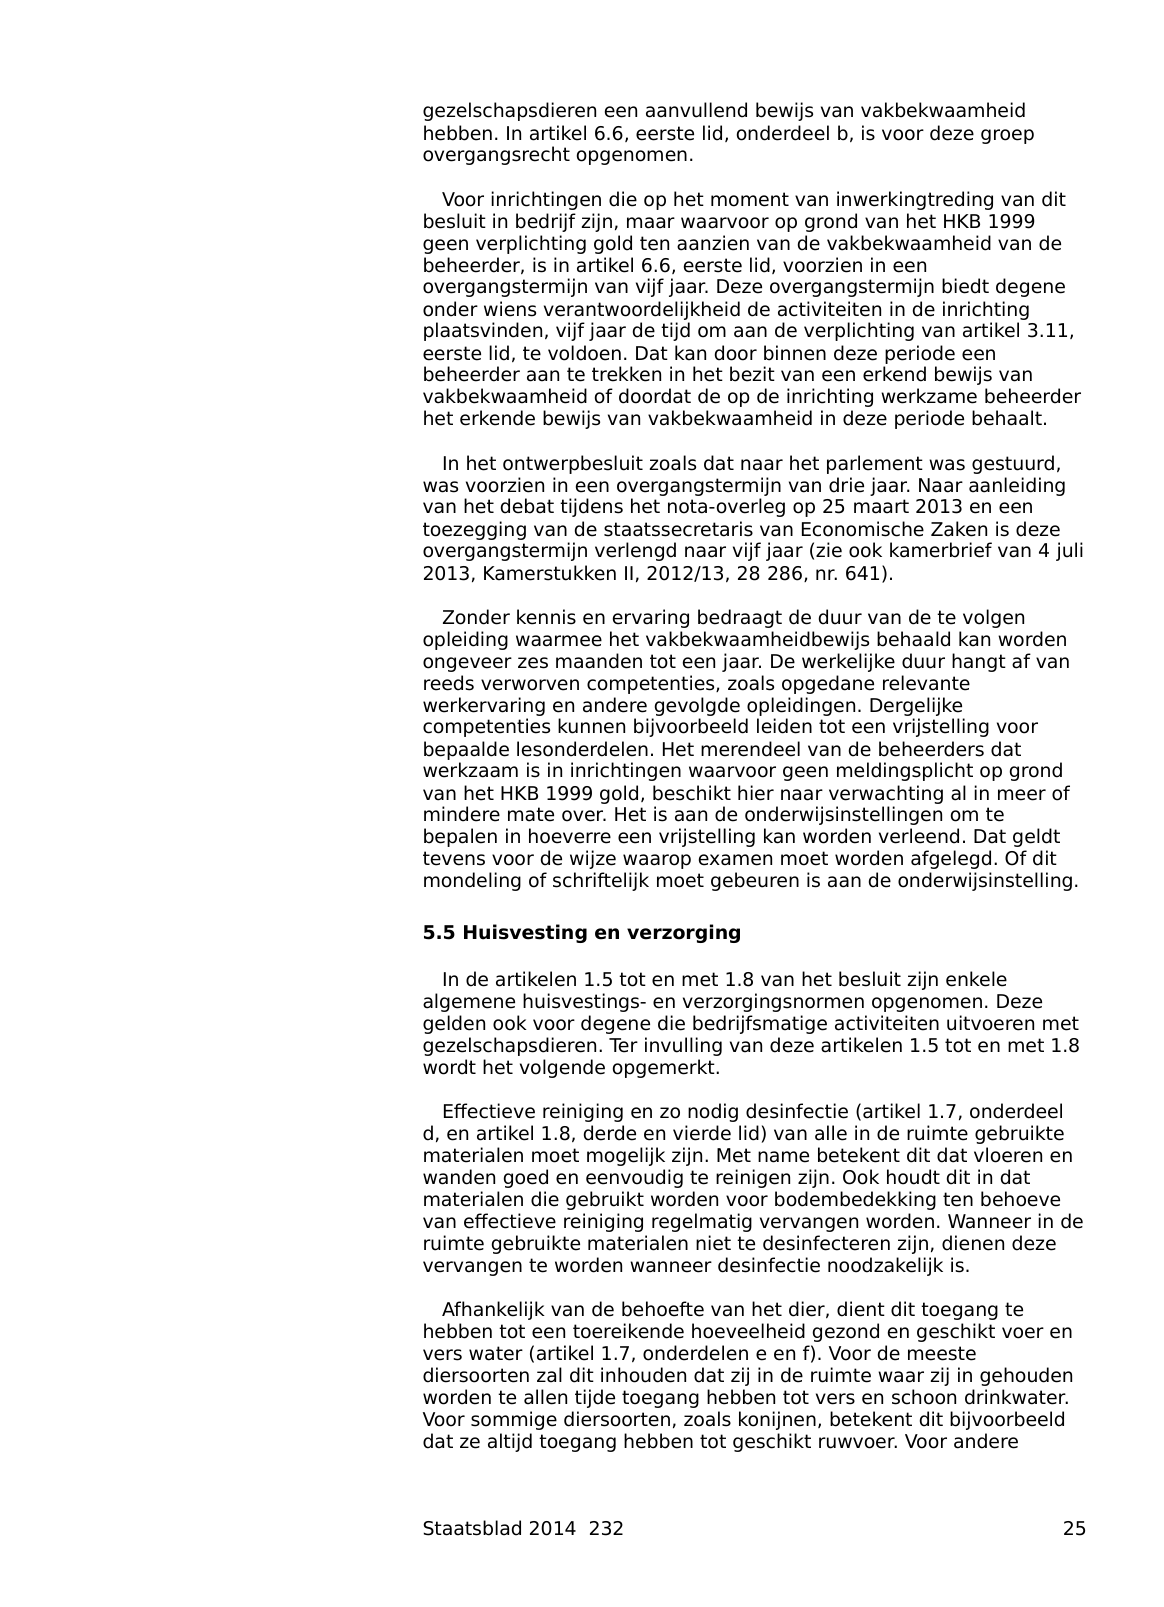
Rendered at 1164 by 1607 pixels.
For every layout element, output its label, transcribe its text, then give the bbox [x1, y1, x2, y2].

subtitle 5.5 Huisvesting en verzorging [422, 922, 1087, 944]
text In de artikelen 1.5 tot en met 1.8 van het besluit zijn enkele algemene huisvestings- en verzorgingsnormen opgenomen. Deze gelden ook voor degene die bedrijfsmatige activiteiten uitvoeren met gezelschapsdieren. Ter invulling van deze artikelen 1.5 tot en met 1.8 wordt het volgende opgemerkt. [422, 969, 1087, 1079]
text Effectieve reiniging en zo nodig desinfectie (artikel 1.7, onderdeel d, en artikel 1.8, derde en vierde lid) van alle in de ruimte gebruikte materialen moet mogelijk zijn. Met name betekent dit dat vloeren en wanden goed en eenvoudig te reinigen zijn. Ook houdt dit in dat materialen die gebruikt worden voor bodembedekking ten behoeve van effectieve reiniging regelmatig vervangen worden. Wanneer in de ruimte gebruikte materialen niet te desinfecteren zijn, dienen deze vervangen te worden wanneer desinfectie noodzakelijk is. [422, 1101, 1087, 1277]
text In het ontwerpbesluit zoals dat naar het parlement was gestuurd, was voorzien in een overgangstermijn van drie jaar. Naar aanleiding van het debat tijdens het nota-overleg op 25 maart 2013 en een toezegging van de staatssecretaris van Economische Zaken is deze overgangstermijn verlengd naar vijf jaar (zie ook kamerbrief van 4 juli 2013, Kamerstukken II, 2012/13, 28 286, nr. 641). [422, 452, 1087, 584]
text gezelschapsdieren een aanvullend bewijs van vakbekwaamheid hebben. In artikel 6.6, eerste lid, onderdeel b, is voor deze groep overgangsrecht opgenomen. [422, 100, 1087, 166]
text Voor inrichtingen die op het moment van inwerkingtreding van dit besluit in bedrijf zijn, maar waarvoor op grond van het HKB 1999 geen verplichting gold ten aanzien van de vakbekwaamheid van de beheerder, is in artikel 6.6, eerste lid, voorzien in een overgangstermijn van vijf jaar. Deze overgangstermijn biedt degene onder wiens verantwoordelijkheid de activiteiten in de inrichting plaatsvinden, vijf jaar de tijd om aan de verplichting van artikel 3.11, eerste lid, te voldoen. Dat kan door binnen deze periode een beheerder aan te trekken in het bezit van een erkend bewijs van vakbekwaamheid of doordat de op de inrichting werkzame beheerder het erkende bewijs van vakbekwaamheid in deze periode behaalt. [422, 188, 1087, 430]
text Afhankelijk van de behoefte van het dier, dient dit toegang te hebben tot een toereikende hoeveelheid gezond en geschikt voer en vers water (artikel 1.7, onderdelen e en f). Voor de meeste diersoorten zal dit inhouden dat zij in de ruimte waar zij in gehouden worden te allen tijde toegang hebben tot vers en schoon drinkwater. Voor sommige diersoorten, zoals konijnen, betekent dit bijvoorbeeld dat ze altijd toegang hebben tot geschikt ruwvoer. Voor andere [422, 1299, 1087, 1453]
text Zonder kennis en ervaring bedraagt de duur van de te volgen opleiding waarmee het vakbekwaamheidbewijs behaald kan worden ongeveer zes maanden tot een jaar. De werkelijke duur hangt af van reeds verworven competenties, zoals opgedane relevante werkervaring en andere gevolgde opleidingen. Dergelijke competenties kunnen bijvoorbeeld leiden tot een vrijstelling voor bepaalde lesonderdelen. Het merendeel van de beheerders dat werkzaam is in inrichtingen waarvoor geen meldingsplicht op grond van het HKB 1999 gold, beschikt hier naar verwachting al in meer of mindere mate over. Het is aan de onderwijsinstellingen om te bepalen in hoeverre een vrijstelling kan worden verleend. Dat geldt tevens voor de wijze waarop examen moet worden afgelegd. Of dit mondeling of schriftelijk moet gebeuren is aan de onderwijsinstelling. [422, 607, 1087, 892]
